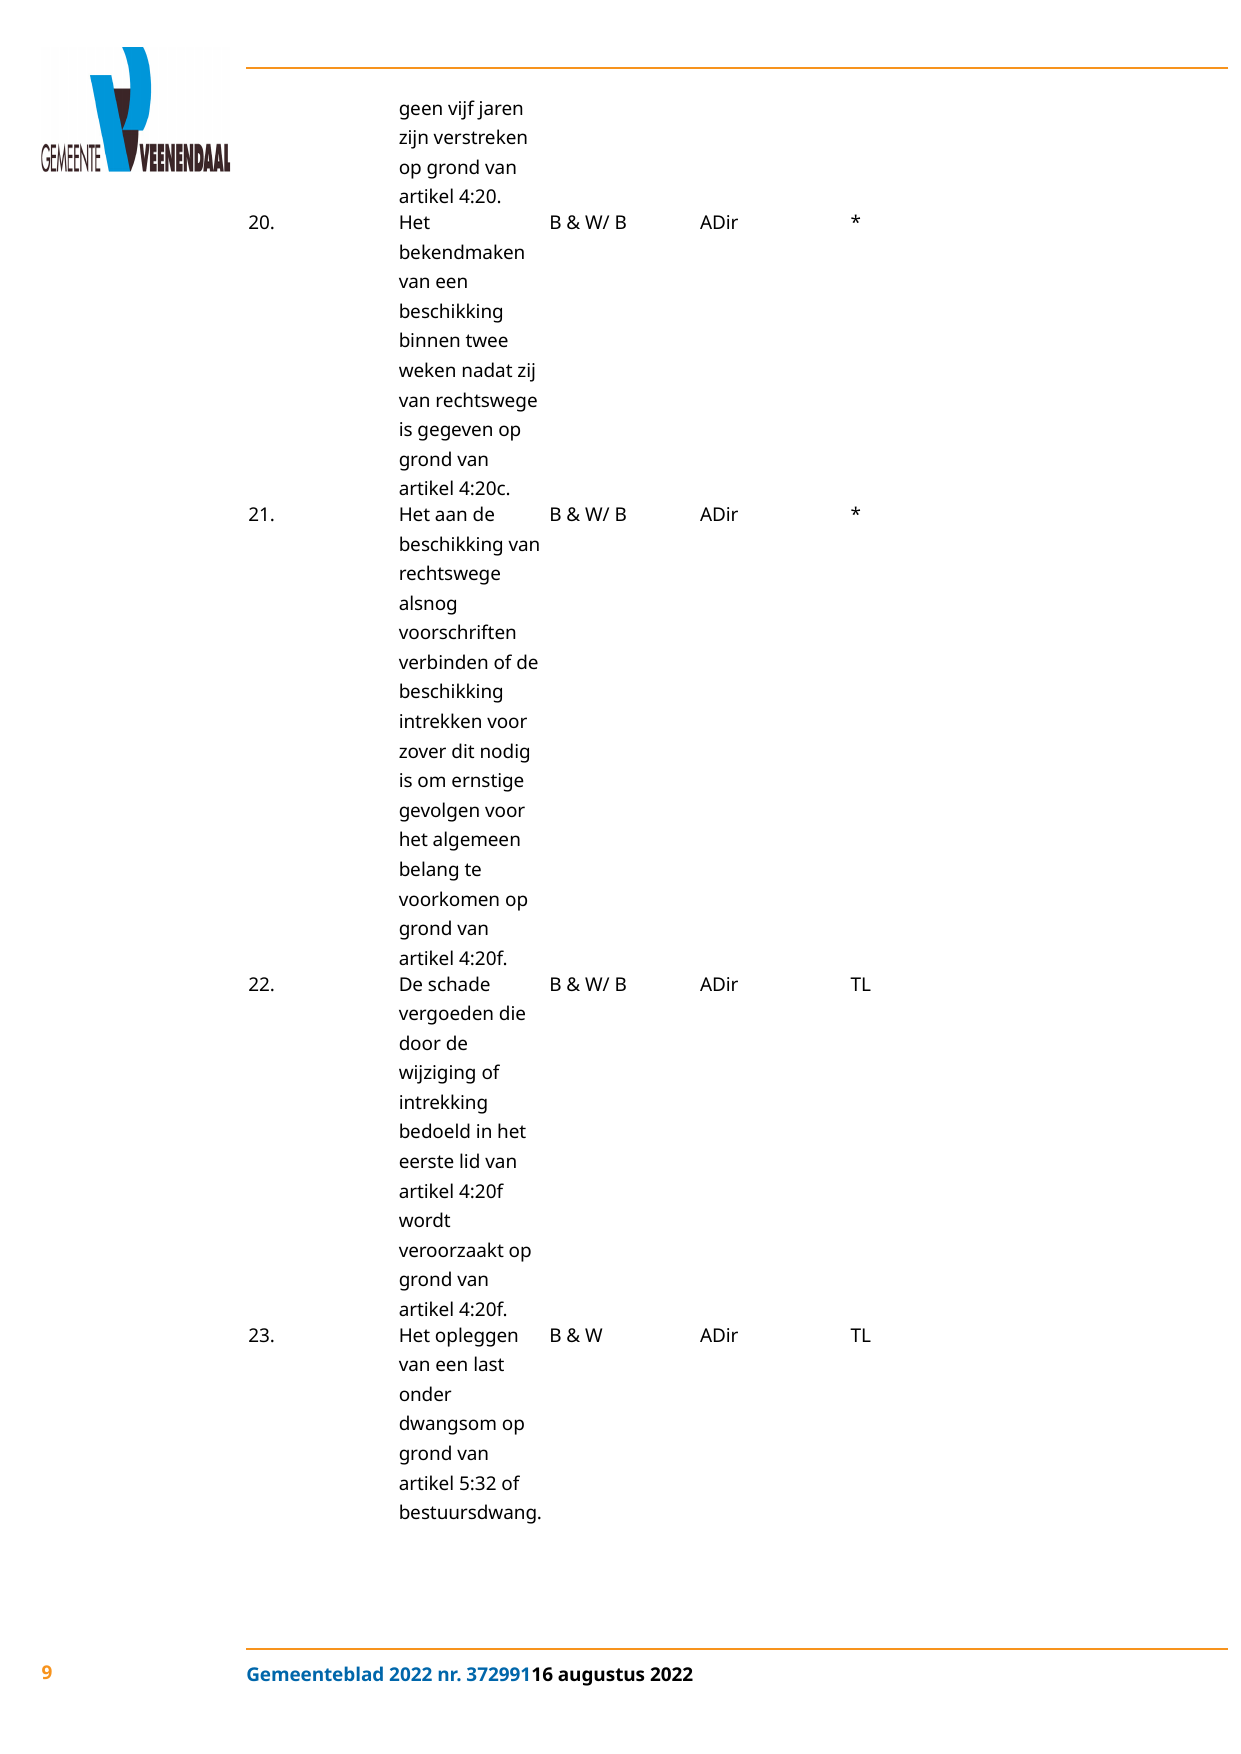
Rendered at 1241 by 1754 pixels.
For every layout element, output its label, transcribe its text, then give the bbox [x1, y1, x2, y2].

table_cell ADir [700, 971, 850, 1322]
table_cell [248, 1322, 398, 1525]
table_cell ADir [700, 501, 850, 971]
table_cell [549, 95, 700, 209]
table_cell B & W [549, 1322, 700, 1525]
table_cell [850, 95, 1001, 209]
table_cell [248, 971, 398, 1322]
table_cell ADir [700, 209, 850, 501]
table_cell [248, 95, 398, 209]
table_cell De schade vergoeden die door de wijziging of intrekking bedoeld in het eerste lid van artikel 4:20f wordt veroorzaakt op grond van artikel 4:20f. [399, 971, 549, 1322]
table_cell TL [850, 1322, 1001, 1525]
table_cell [1001, 95, 1152, 209]
picture [123, 47, 231, 172]
table_cell * [850, 501, 1001, 971]
table_cell ADir [700, 1322, 850, 1525]
table_cell B & W/ B [549, 971, 700, 1322]
table_cell [1001, 209, 1152, 501]
table_cell [700, 95, 850, 209]
picture [41, 47, 130, 172]
table_cell Het opleggen van een last onder dwangsom op grond van artikel 5:32 of bestuursdwang. [399, 1322, 549, 1525]
table_cell [1001, 971, 1152, 1322]
table_cell * [850, 209, 1001, 501]
table_cell B & W/ B [549, 209, 700, 501]
table_cell [248, 209, 398, 501]
table_cell B & W/ B [549, 501, 700, 971]
table_cell Het bekendmaken van een beschikking binnen twee weken nadat zij van rechtswege is gegeven op grond van artikel 4:20c. [399, 209, 549, 501]
table_cell [248, 501, 398, 971]
table_cell geen vijf jaren zijn verstreken op grond van artikel 4:20. [399, 95, 549, 209]
table_cell TL [850, 971, 1001, 1322]
table_cell [1001, 501, 1152, 971]
table_cell [1001, 1322, 1152, 1525]
table_cell Het aan de beschikking van rechtswege alsnog voorschriften verbinden of de beschikking intrekken voor zover dit nodig is om ernstige gevolgen voor het algemeen belang te voorkomen op grond van artikel 4:20f. [399, 501, 549, 971]
